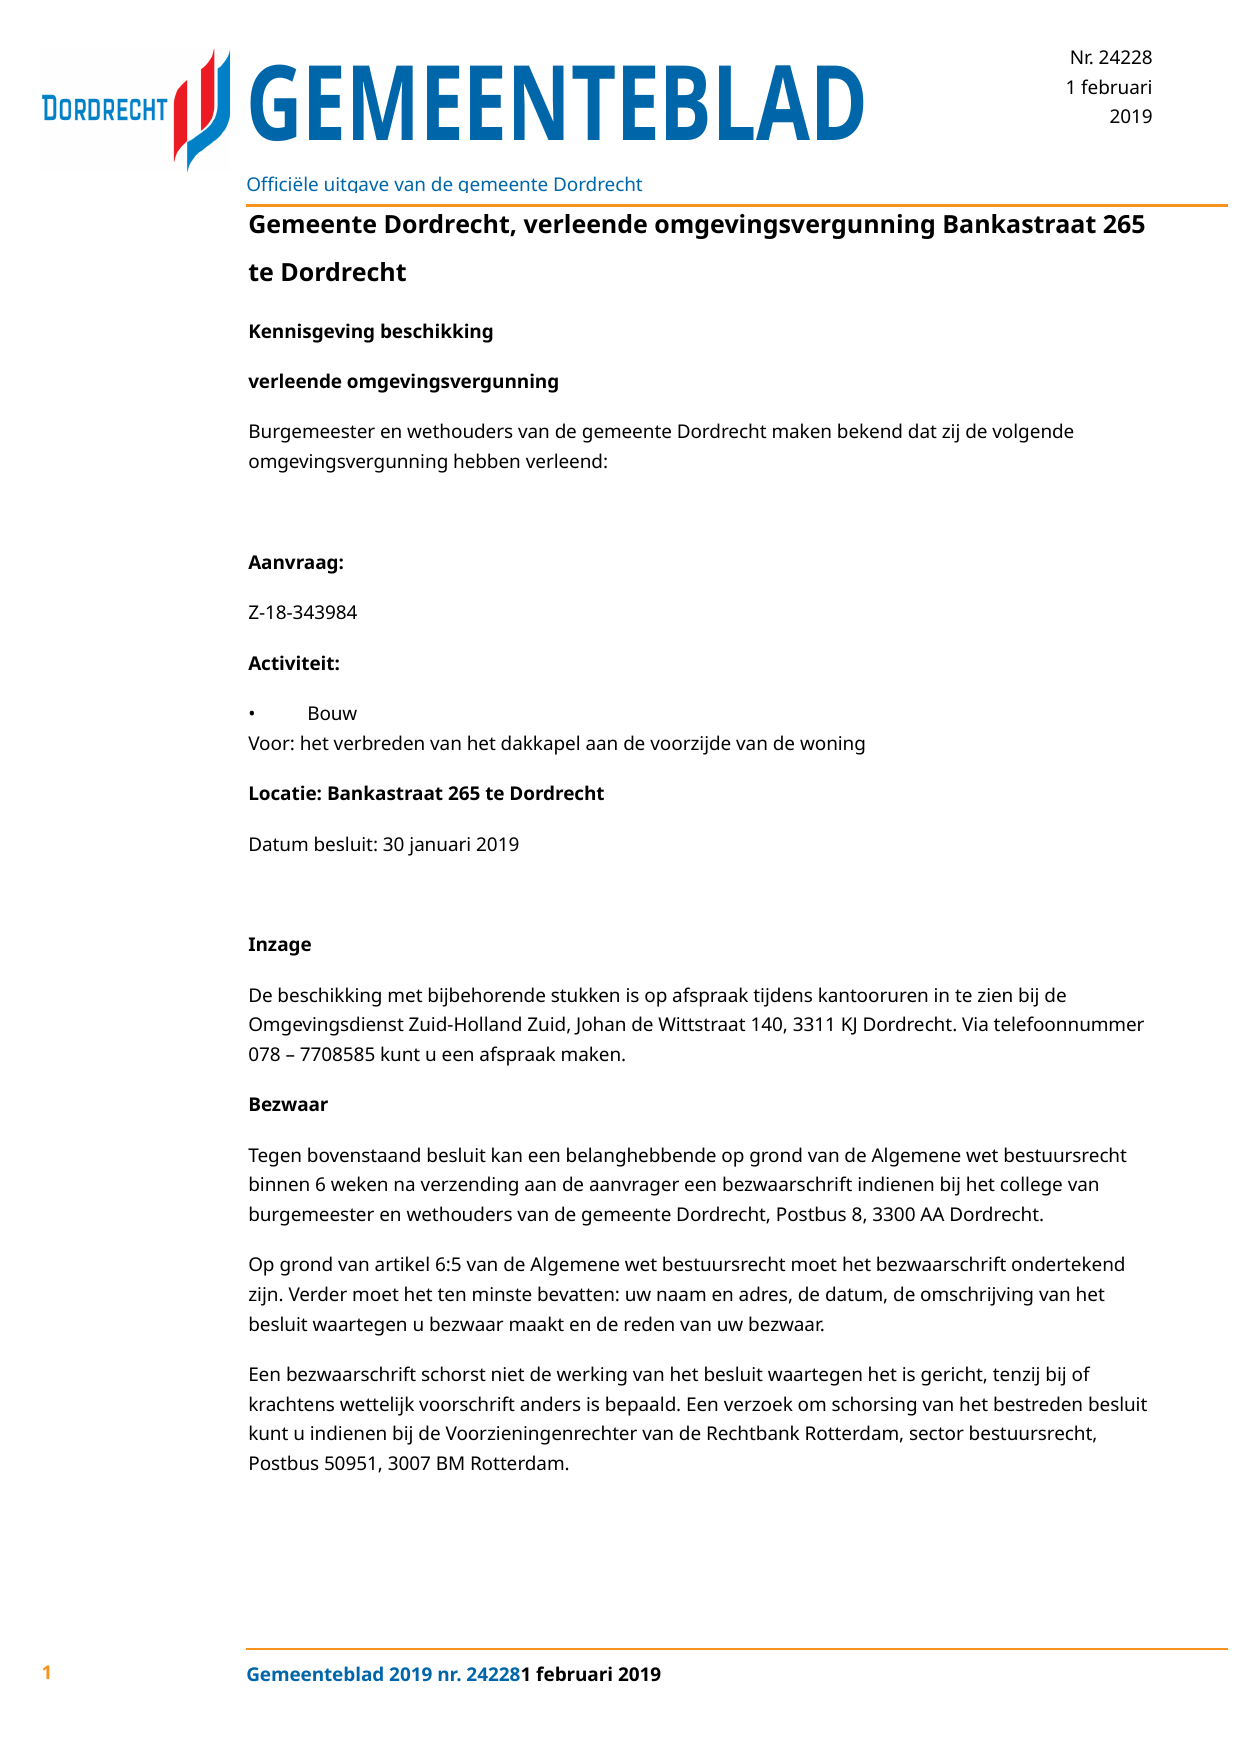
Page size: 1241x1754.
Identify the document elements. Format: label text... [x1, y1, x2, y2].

text Burgemeester en wethouders van de gemeente Dordrecht maken bekend dat zij de volgende omgevingsvergunning hebben verleend: [248, 419, 1152, 474]
text Voor: het verbreden van het dakkapel aan de voorzijde van de woning [248, 730, 1152, 756]
text Inzage [248, 932, 1152, 957]
text Bezwaar [248, 1092, 1152, 1117]
text Tegen bovenstaand besluit kan een belanghebbende op grond van de Algemene wet bestuursrecht binnen 6 weken na verzending aan de aanvrager een bezwaarschrift indienen bij het college van burgemeester en wethouders van de gemeente Dordrecht, Postbus 8, 3300 AA Dordrecht. [248, 1142, 1152, 1227]
text Een bezwaarschrift schorst niet de werking van het besluit waartegen het is gericht, tenzij bij of krachtens wettelijk voorschrift anders is bepaald. Een verzoek om schorsing van het bestreden besluit kunt u indienen bij de Voorzieningenrechter van de Rechtbank Rotterdam, sector bestuursrecht, Postbus 50951, 3007 BM Rotterdam. [248, 1361, 1152, 1476]
picture [41, 47, 231, 172]
text Z-18-343984 [248, 599, 1152, 625]
text Op grond van artikel 6:5 van de Algemene wet bestuursrecht moet het bezwaarschrift ondertekend zijn. Verder moet het ten minste bevatten: uw naam en adres, de datum, de omschrijving van het besluit waartegen u bezwaar maakt en de reden van uw bezwaar. [248, 1252, 1152, 1337]
text Gemeente Dordrecht, verleende omgevingsvergunning Bankastraat 265 te Dordrecht [248, 207, 1152, 288]
list Bouw [248, 700, 1152, 726]
text Datum besluit: 30 januari 2019 [248, 831, 1152, 857]
text Kennisgeving beschikking [248, 318, 1152, 344]
text Locatie: Bankastraat 265 te Dordrecht [248, 780, 1152, 806]
text Aanvraag: [248, 549, 1152, 575]
text Activiteit: [248, 650, 1152, 676]
text De beschikking met bijbehorende stukken is op afspraak tijdens kantooruren in te zien bij de Omgevingsdienst Zuid-Holland Zuid, Johan de Wittstraat 140, 3311 KJ Dordrecht. Via telefoonnummer 078 – 7708585 kunt u een afspraak maken. [248, 982, 1152, 1067]
text verleende omgevingsvergunning [248, 368, 1152, 394]
